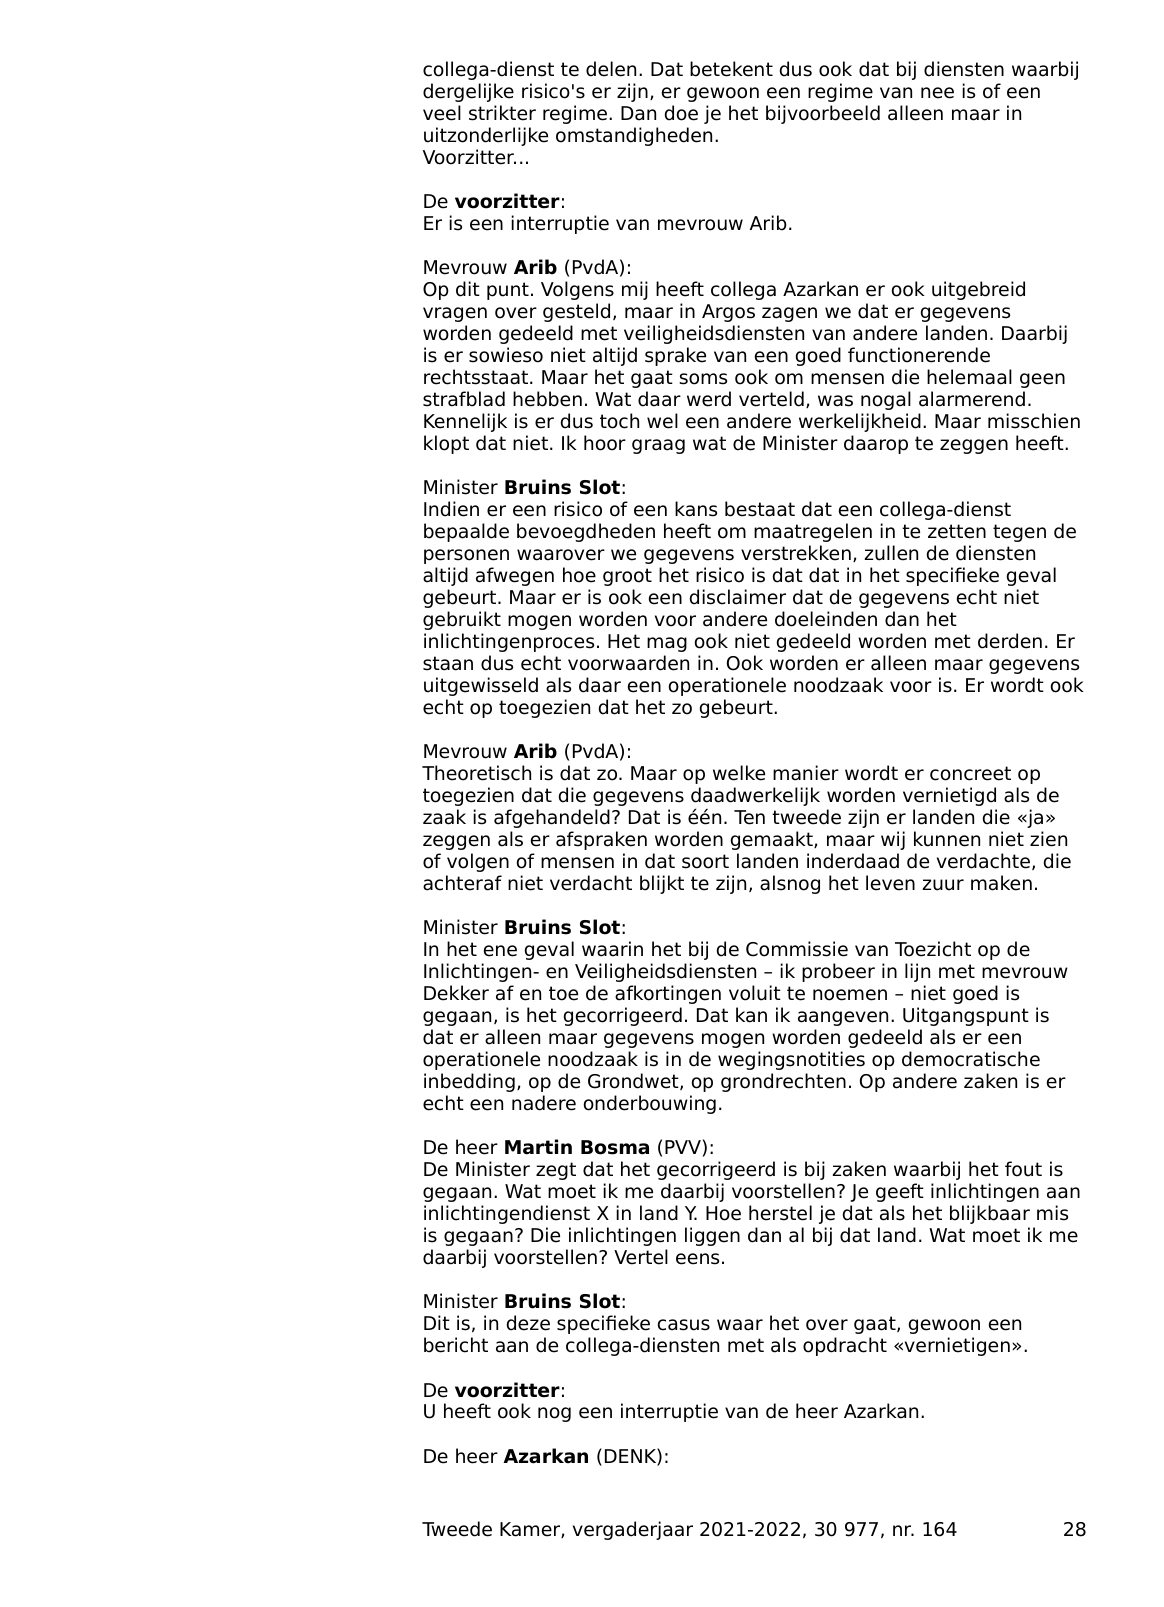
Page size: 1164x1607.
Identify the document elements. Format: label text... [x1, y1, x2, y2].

text Op dit punt. Volgens mij heeft collega Azarkan er ook uitgebreid vragen over gesteld, maar in Argos zagen we dat er gegevens worden gedeeld met veiligheidsdiensten van andere landen. Daarbij is er sowieso niet altijd sprake van een goed functionerende rechtsstaat. Maar het gaat soms ook om mensen die helemaal geen strafblad hebben. Wat daar werd verteld, was nogal alarmerend. Kennelijk is er dus toch wel een andere werkelijkheid. Maar misschien klopt dat niet. Ik hoor graag wat de Minister daarop te zeggen heeft. [422, 279, 1087, 455]
text Mevrouw Arib (PvdA): [422, 257, 1087, 279]
text De heer Martin Bosma (PVV): [422, 1137, 1087, 1159]
text De heer Azarkan (DENK): [422, 1446, 1087, 1468]
text collega-dienst te delen. Dat betekent dus ook dat bij diensten waarbij dergelijke risico's er zijn, er gewoon een regime van nee is of een veel strikter regime. Dan doe je het bijvoorbeeld alleen maar in uitzonderlijke omstandigheden. [422, 59, 1087, 147]
text U heeft ook nog een interruptie van de heer Azarkan. [422, 1401, 1087, 1423]
text De Minister zegt dat het gecorrigeerd is bij zaken waarbij het fout is gegaan. Wat moet ik me daarbij voorstellen? Je geeft inlichtingen aan inlichtingendienst X in land Y. Hoe herstel je dat als het blijkbaar mis is gegaan? Die inlichtingen liggen dan al bij dat land. Wat moet ik me daarbij voorstellen? Vertel eens. [422, 1159, 1087, 1269]
text Mevrouw Arib (PvdA): [422, 741, 1087, 763]
text In het ene geval waarin het bij de Commissie van Toezicht op de Inlichtingen- en Veiligheidsdiensten – ik probeer in lijn met mevrouw Dekker af en toe de afkortingen voluit te noemen – niet goed is gegaan, is het gecorrigeerd. Dat kan ik aangeven. Uitgangspunt is dat er alleen maar gegevens mogen worden gedeeld als er een operationele noodzaak is in de wegingsnotities op democratische inbedding, op de Grondwet, op grondrechten. Op andere zaken is er echt een nadere onderbouwing. [422, 939, 1087, 1115]
text Dit is, in deze specifieke casus waar het over gaat, gewoon een bericht aan de collega-diensten met als opdracht «vernietigen». [422, 1313, 1087, 1357]
text Minister Bruins Slot: [422, 477, 1087, 499]
text Indien er een risico of een kans bestaat dat een collega-dienst bepaalde bevoegdheden heeft om maatregelen in te zetten tegen de personen waarover we gegevens verstrekken, zullen de diensten altijd afwegen hoe groot het risico is dat dat in het specifieke geval gebeurt. Maar er is ook een disclaimer dat de gegevens echt niet gebruikt mogen worden voor andere doeleinden dan het inlichtingenproces. Het mag ook niet gedeeld worden met derden. Er staan dus echt voorwaarden in. Ook worden er alleen maar gegevens uitgewisseld als daar een operationele noodzaak voor is. Er wordt ook echt op toegezien dat het zo gebeurt. [422, 499, 1087, 719]
text Minister Bruins Slot: [422, 1291, 1087, 1313]
text Minister Bruins Slot: [422, 917, 1087, 939]
text De voorzitter: [422, 191, 1087, 213]
text Theoretisch is dat zo. Maar op welke manier wordt er concreet op toegezien dat die gegevens daadwerkelijk worden vernietigd als de zaak is afgehandeld? Dat is één. Ten tweede zijn er landen die «ja» zeggen als er afspraken worden gemaakt, maar wij kunnen niet zien of volgen of mensen in dat soort landen inderdaad de verdachte, die achteraf niet verdacht blijkt te zijn, alsnog het leven zuur maken. [422, 763, 1087, 895]
text De voorzitter: [422, 1379, 1087, 1401]
text Er is een interruptie van mevrouw Arib. [422, 213, 1087, 235]
text Voorzitter... [422, 147, 1087, 169]
